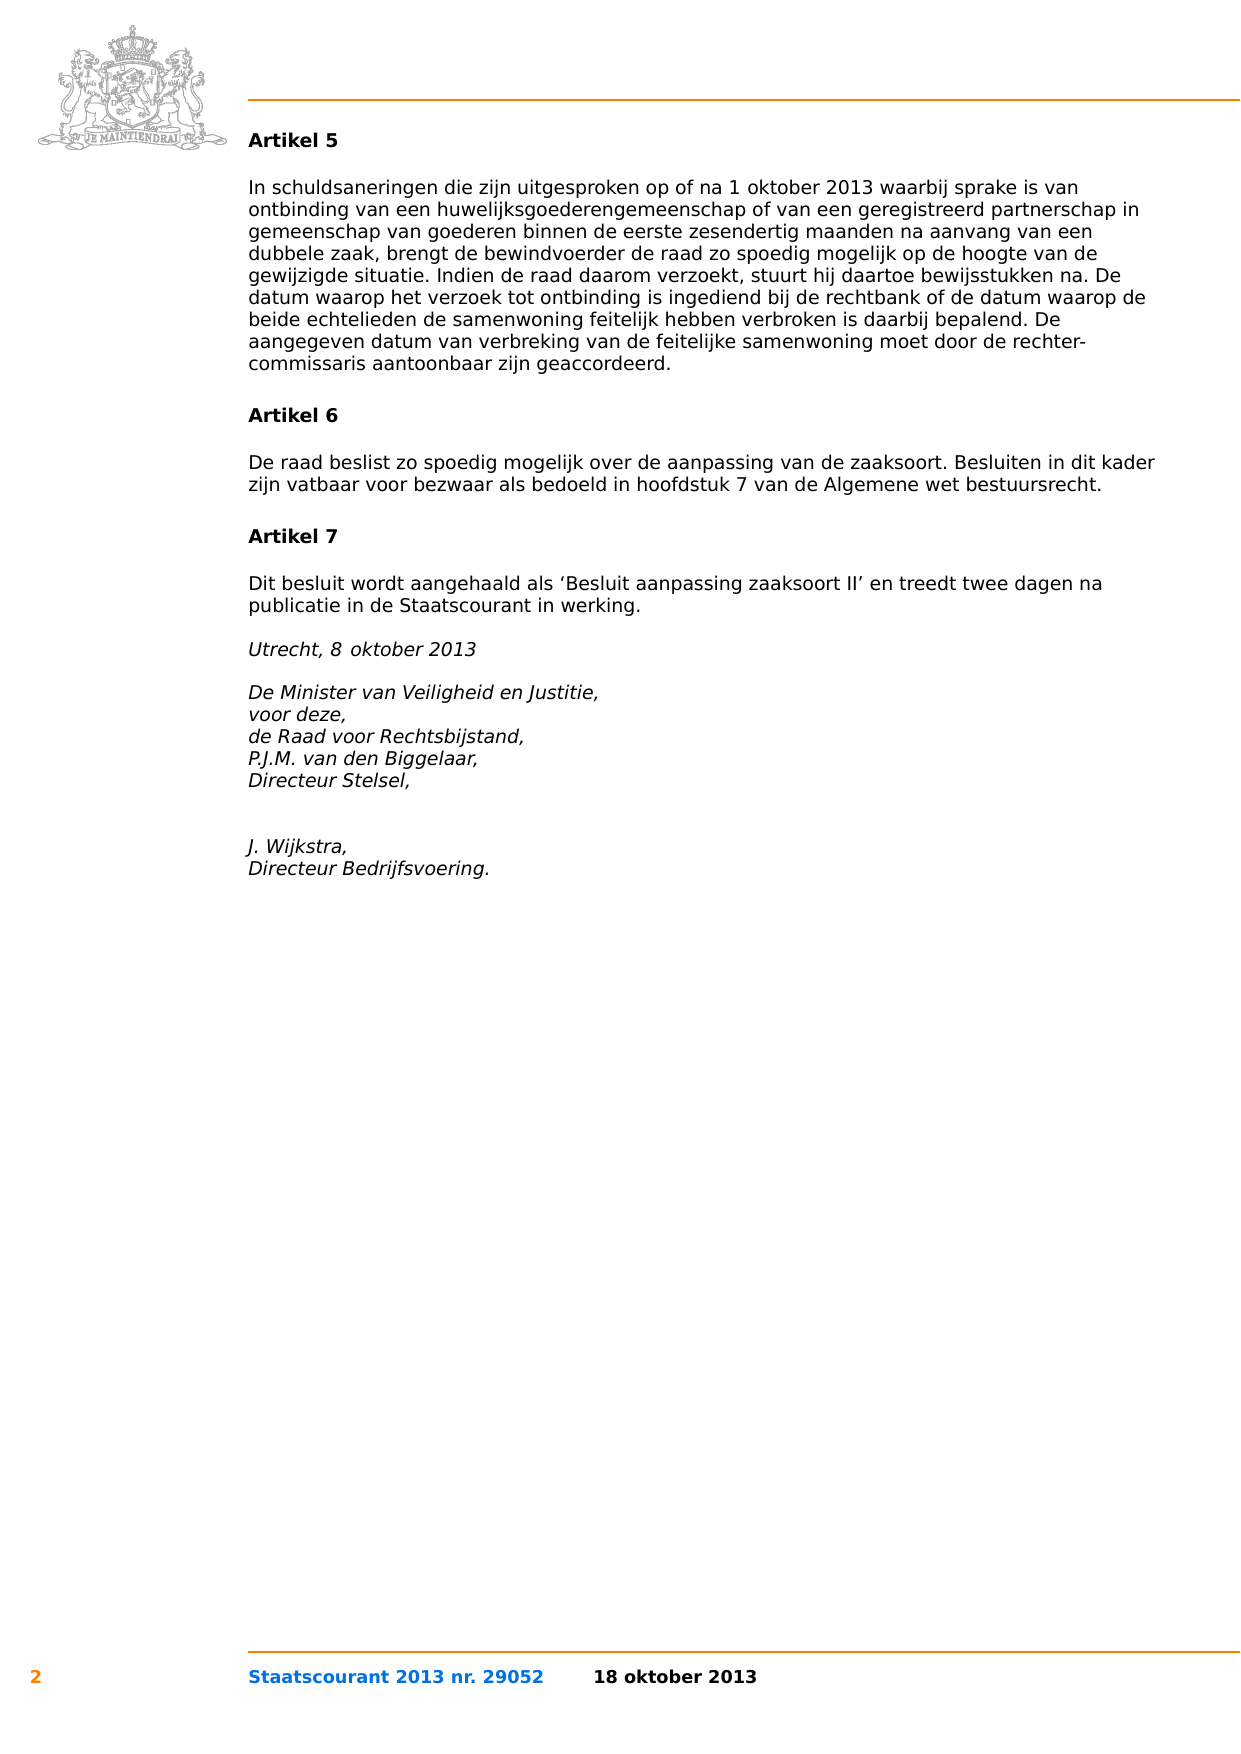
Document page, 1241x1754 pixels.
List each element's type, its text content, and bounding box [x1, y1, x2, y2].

text De raad beslist zo spoedig mogelijk over de aanpassing van de zaaksoort. Besluiten in dit kader zijn vatbaar voor bezwaar als bedoeld in hoofdstuk 7 van de Algemene wet bestuursrecht. [248, 452, 1163, 496]
text J. Wijkstra, Directeur Bedrijfsvoering. [248, 814, 1163, 880]
subtitle Artikel 6 [248, 405, 1163, 427]
subtitle Artikel 7 [248, 526, 1163, 548]
text In schuldsaneringen die zijn uitgesproken op of na 1 oktober 2013 waarbij sprake is van ontbinding van een huwelijksgoederengemeenschap of van een geregistreerd partnerschap in gemeenschap van goederen binnen de eerste zesendertig maanden na aanvang van een dubbele zaak, brengt de bewindvoerder de raad zo spoedig mogelijk op de hoogte van de gewijzigde situatie. Indien de raad daarom verzoekt, stuurt hij daartoe bewijsstukken na. De datum waarop het verzoek tot ontbinding is ingediend bij de rechtbank of de datum waarop de beide echtelieden de samenwoning feitelijk hebben verbroken is daarbij bepalend. De aangegeven datum van verbreking van de feitelijke samenwoning moet door de rechter-commissaris aantoonbaar zijn geaccordeerd. [248, 177, 1163, 375]
subtitle Artikel 5 [248, 130, 1163, 152]
text Dit besluit wordt aangehaald als ‘Besluit aanpassing zaaksoort II’ en treedt twee dagen na publicatie in de Staatscourant in werking. [248, 573, 1163, 617]
picture [38, 25, 227, 150]
text Utrecht, 8 oktober 2013 [248, 638, 1163, 660]
text De Minister van Veiligheid en Justitie, voor deze, de Raad voor Rechtsbijstand, P.J.M. van den Biggelaar, Directeur Stelsel, [248, 682, 1163, 792]
